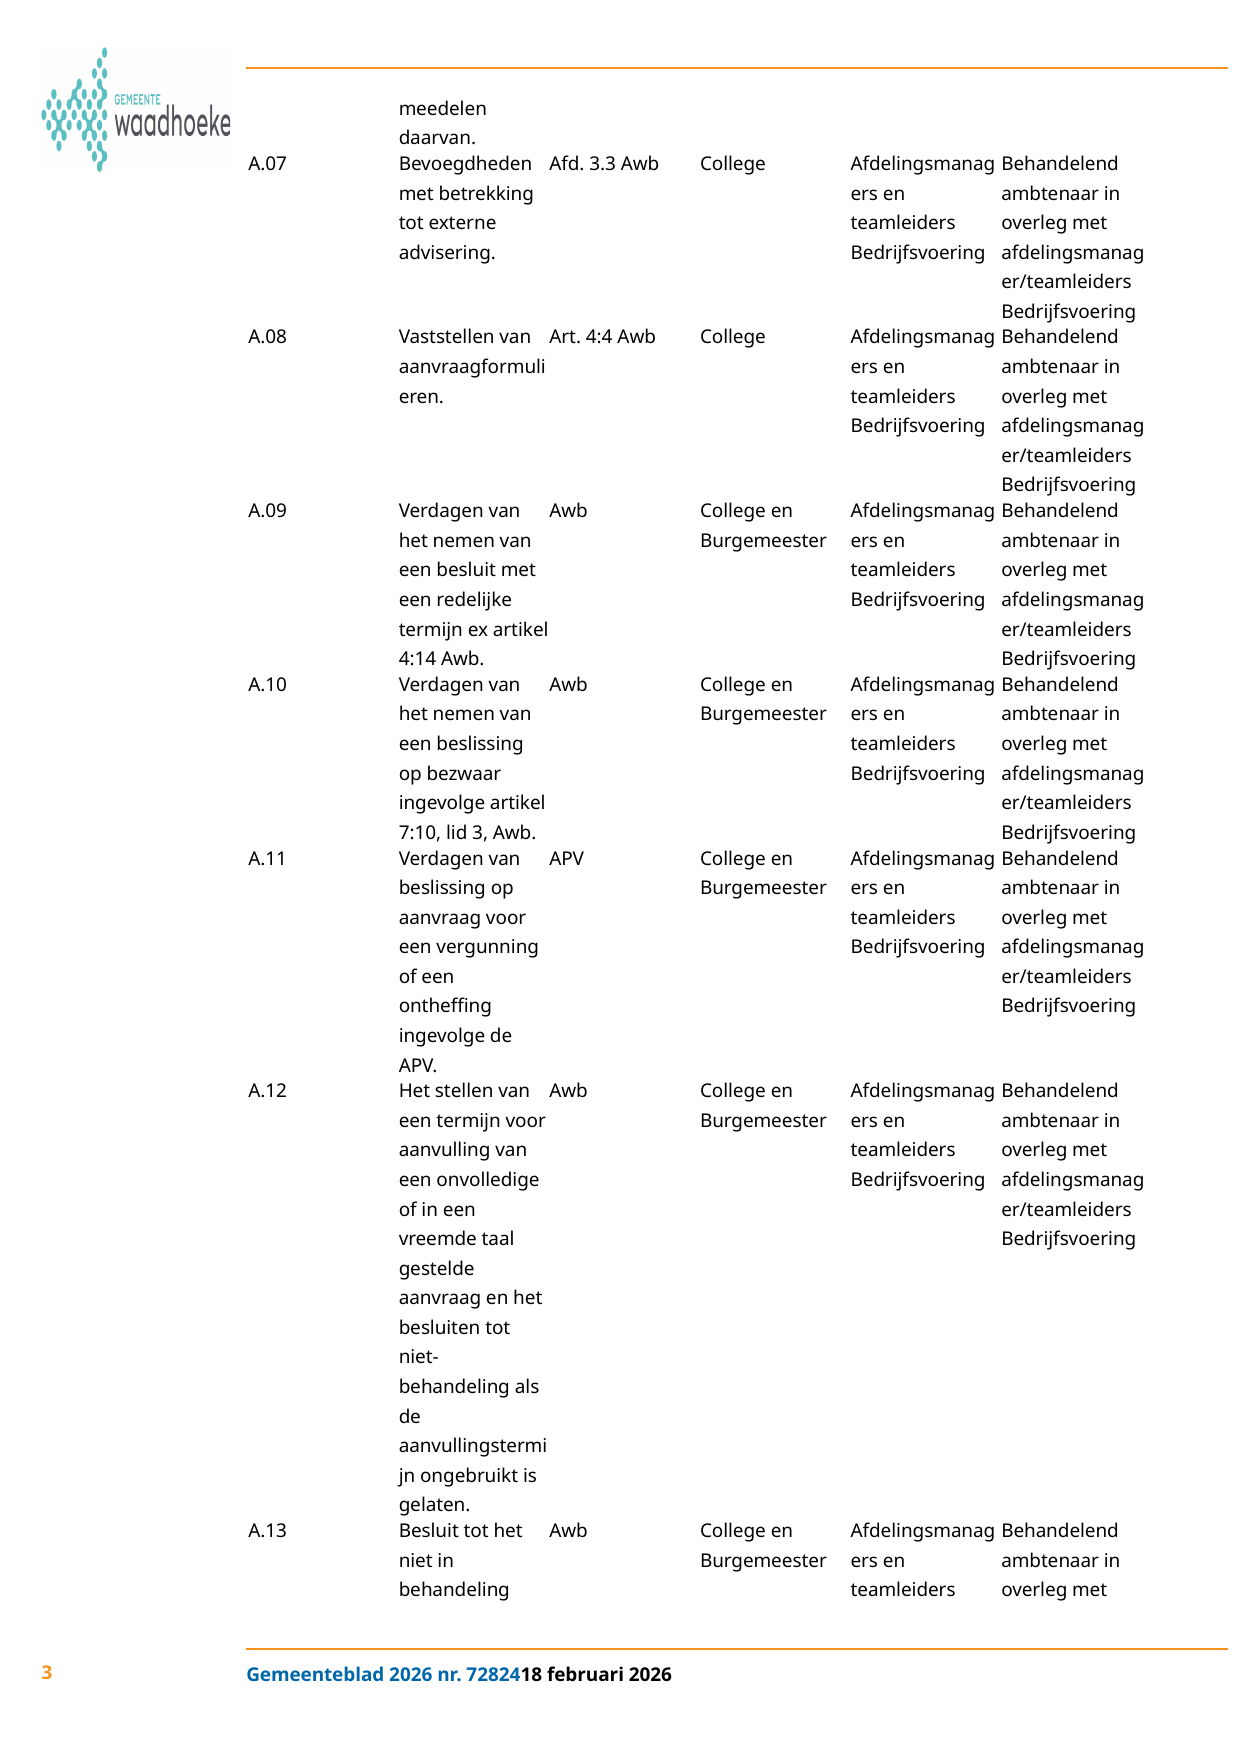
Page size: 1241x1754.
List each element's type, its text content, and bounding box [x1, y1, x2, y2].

table_cell College en Burgemeester [700, 1518, 850, 1602]
table_cell Verdagen van beslissing op aanvraag voor een vergunning of een ontheffing ingevolge de APV. [399, 845, 549, 1077]
table_cell meedelen daarvan. [399, 95, 549, 150]
table_cell Awb [549, 498, 700, 671]
table_cell Awb [549, 671, 700, 845]
table_cell Art. 4:4 Awb [549, 324, 700, 497]
table_cell [850, 95, 1001, 150]
table_cell A.13 [248, 1518, 398, 1602]
table_cell College en Burgemeester [700, 498, 850, 671]
table_cell Behandelend ambtenaar in overleg met afdelingsmanager/teamleiders Bedrijfsvoering [1001, 845, 1152, 1077]
table_cell A.08 [248, 324, 398, 497]
table_cell APV [549, 845, 700, 1077]
table_cell Afdelingsmanagers en teamleiders Bedrijfsvoering [850, 324, 1001, 497]
table_cell Awb [549, 1518, 700, 1602]
table_cell College en Burgemeester [700, 1078, 850, 1517]
table_cell Afd. 3.3 Awb [549, 150, 700, 324]
table_cell Besluit tot het niet in behandeling [399, 1518, 549, 1602]
table_cell College en Burgemeester [700, 845, 850, 1077]
table_cell Behandelend ambtenaar in overleg met afdelingsmanager/teamleiders Bedrijfsvoering [1001, 1078, 1152, 1517]
table_cell Afdelingsmanagers en teamleiders Bedrijfsvoering [850, 150, 1001, 324]
table_cell A.12 [248, 1078, 398, 1517]
table_cell A.10 [248, 671, 398, 845]
table_cell A.11 [248, 845, 398, 1077]
table_cell Behandelend ambtenaar in overleg met [1001, 1518, 1152, 1602]
table_cell College [700, 150, 850, 324]
table_cell [248, 95, 398, 150]
table_cell Verdagen van het nemen van een beslissing op bezwaar ingevolge artikel 7:10, lid 3, Awb. [399, 671, 549, 845]
table_cell Het stellen van een termijn voor aanvulling van een onvolledige of in een vreemde taal gestelde aanvraag en het besluiten tot niet-behandeling als de aanvullingstermijn ongebruikt is gelaten. [399, 1078, 549, 1517]
table_cell A.09 [248, 498, 398, 671]
table_cell Afdelingsmanagers en teamleiders Bedrijfsvoering [850, 671, 1001, 845]
table_cell [1001, 95, 1152, 150]
table_cell Afdelingsmanagers en teamleiders Bedrijfsvoering [850, 498, 1001, 671]
table_cell Afdelingsmanagers en teamleiders Bedrijfsvoering [850, 845, 1001, 1077]
picture [41, 47, 231, 172]
table_cell Behandelend ambtenaar in overleg met afdelingsmanager/teamleiders Bedrijfsvoering [1001, 498, 1152, 671]
table_cell Afdelingsmanagers en teamleiders [850, 1518, 1001, 1602]
table_cell [700, 95, 850, 150]
table_cell Verdagen van het nemen van een besluit met een redelijke termijn ex artikel 4:14 Awb. [399, 498, 549, 671]
table_cell Behandelend ambtenaar in overleg met afdelingsmanager/teamleiders Bedrijfsvoering [1001, 150, 1152, 324]
table_cell College en Burgemeester [700, 671, 850, 845]
table_cell Behandelend ambtenaar in overleg met afdelingsmanager/teamleiders Bedrijfsvoering [1001, 324, 1152, 497]
table_cell College [700, 324, 850, 497]
table_cell Behandelend ambtenaar in overleg met afdelingsmanager/teamleiders Bedrijfsvoering [1001, 671, 1152, 845]
table_cell [549, 95, 700, 150]
table_cell Awb [549, 1078, 700, 1517]
table_cell A.07 [248, 150, 398, 324]
table_cell Afdelingsmanagers en teamleiders Bedrijfsvoering [850, 1078, 1001, 1517]
table_cell Vaststellen van aanvraagformulieren. [399, 324, 549, 497]
table_cell Bevoegdheden met betrekking tot externe advisering. [399, 150, 549, 324]
